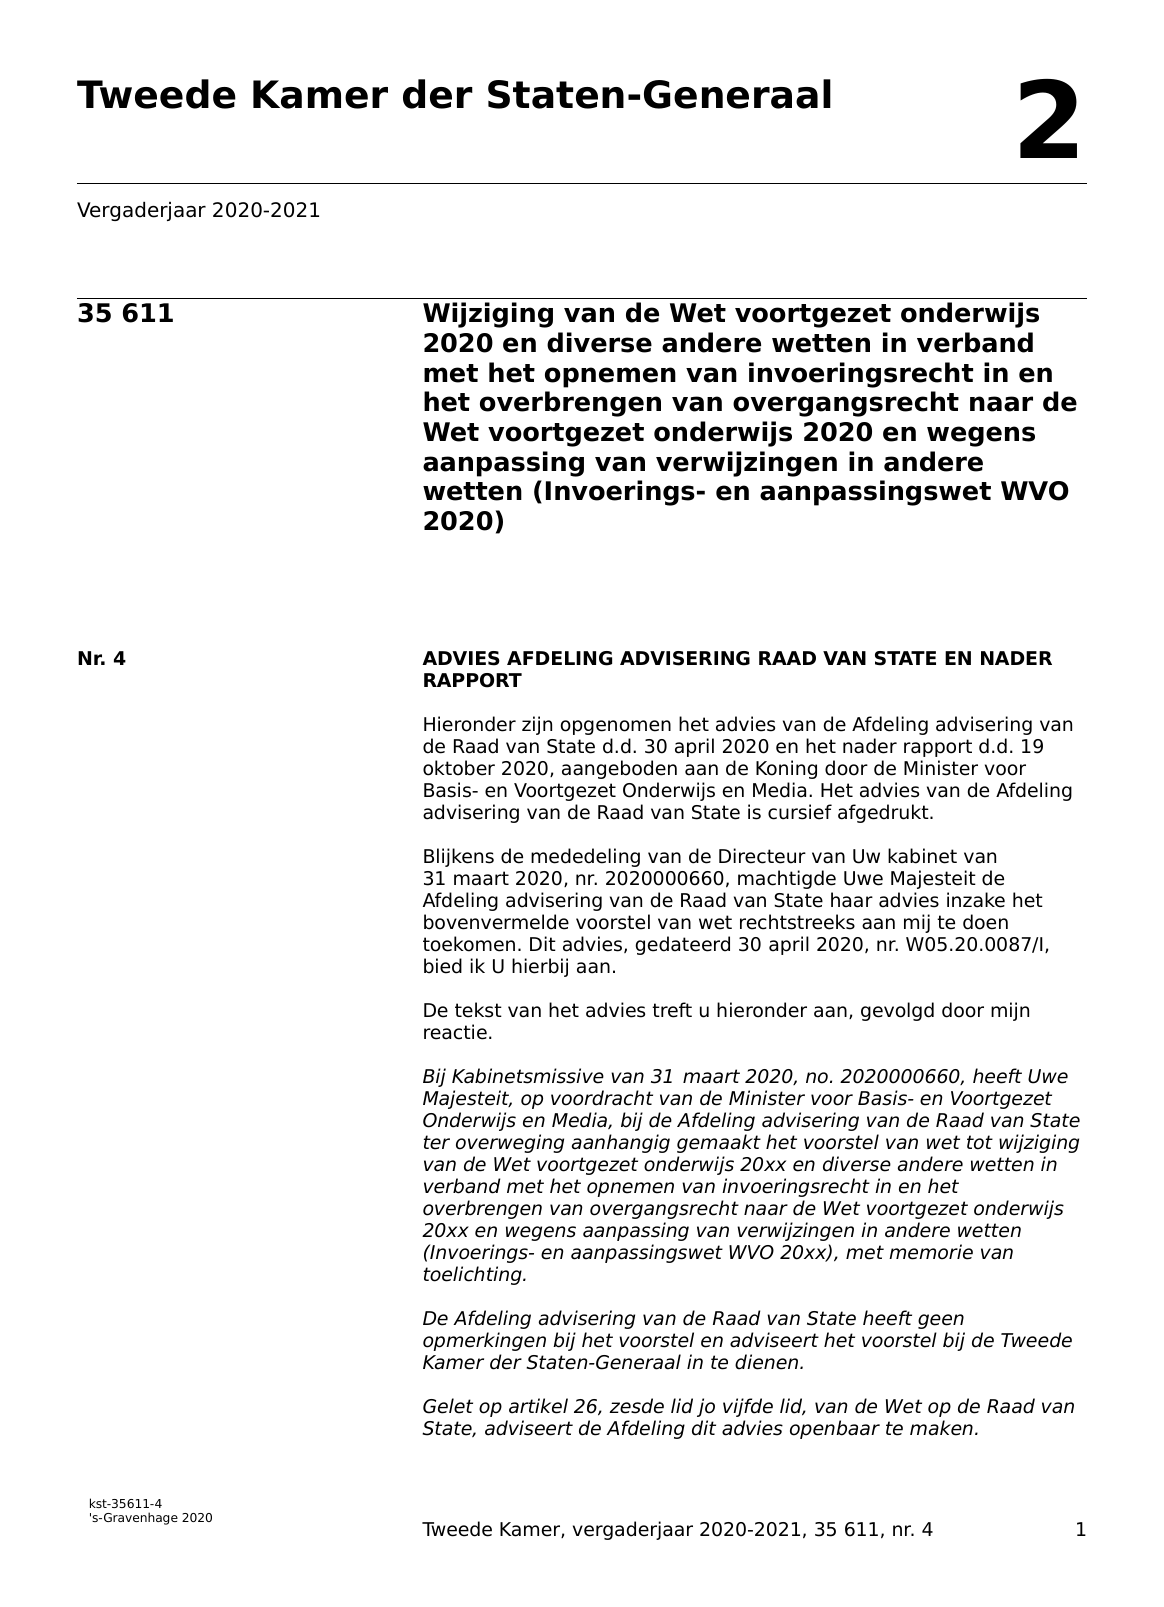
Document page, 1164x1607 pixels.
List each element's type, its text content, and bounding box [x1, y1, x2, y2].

subtitle 35 611 Wijziging van de Wet voortgezet onderwijs 2020 en diverse andere wetten in verband met het opnemen van invoeringsrecht in en het overbrengen van overgangsrecht naar de Wet voortgezet onderwijs 2020 en wegens aanpassing van verwijzingen in andere wetten (Invoerings- en aanpassingswet WVO 2020) [77, 299, 1087, 536]
table_header Tweede Kamer der Staten-Generaal [77, 59, 886, 183]
text kst-35611-4 [88, 1497, 323, 1511]
text 's-Gravenhage 2020 [88, 1511, 323, 1525]
text Blijkens de mededeling van de Directeur van Uw kabinet van 31 maart 2020, nr. 2020000660, machtigde Uwe Majesteit de Afdeling advisering van de Raad van State haar advies inzake het bovenvermelde voorstel van wet rechtstreeks aan mij te doen toekomen. Dit advies, gedateerd 30 april 2020, nr. W05.20.0087/I, bied ik U hierbij aan. [422, 846, 1087, 978]
subtitle Nr. 4 ADVIES AFDELING ADVISERING RAAD VAN STATE EN NADER RAPPORT [77, 647, 1087, 691]
table_header 2 [886, 59, 1087, 183]
text Gelet op artikel 26, zesde lid jo vijfde lid, van de Wet op de Raad van State, adviseert de Afdeling dit advies openbaar te maken. [422, 1396, 1087, 1440]
text Bij Kabinetsmissive van 31 maart 2020, no. 2020000660, heeft Uwe Majesteit, op voordracht van de Minister voor Basis- en Voortgezet Onderwijs en Media, bij de Afdeling advisering van de Raad van State ter overweging aanhangig gemaakt het voorstel van wet tot wijziging van de Wet voortgezet onderwijs 20xx en diverse andere wetten in verband met het opnemen van invoeringsrecht in en het overbrengen van overgangsrecht naar de Wet voortgezet onderwijs 20xx en wegens aanpassing van verwijzingen in andere wetten (Invoerings- en aanpassingswet WVO 20xx), met memorie van toelichting. [422, 1066, 1087, 1286]
table_cell Vergaderjaar 2020-2021 [77, 184, 1087, 298]
text Hieronder zijn opgenomen het advies van de Afdeling advisering van de Raad van State d.d. 30 april 2020 en het nader rapport d.d. 19 oktober 2020, aangeboden aan de Koning door de Minister voor Basis- en Voortgezet Onderwijs en Media. Het advies van de Afdeling advisering van de Raad van State is cursief afgedrukt. [422, 714, 1087, 823]
text De tekst van het advies treft u hieronder aan, gevolgd door mijn reactie. [422, 1000, 1087, 1044]
text De Afdeling advisering van de Raad van State heeft geen opmerkingen bij het voorstel en adviseert het voorstel bij de Tweede Kamer der Staten-Generaal in te dienen. [422, 1308, 1087, 1374]
